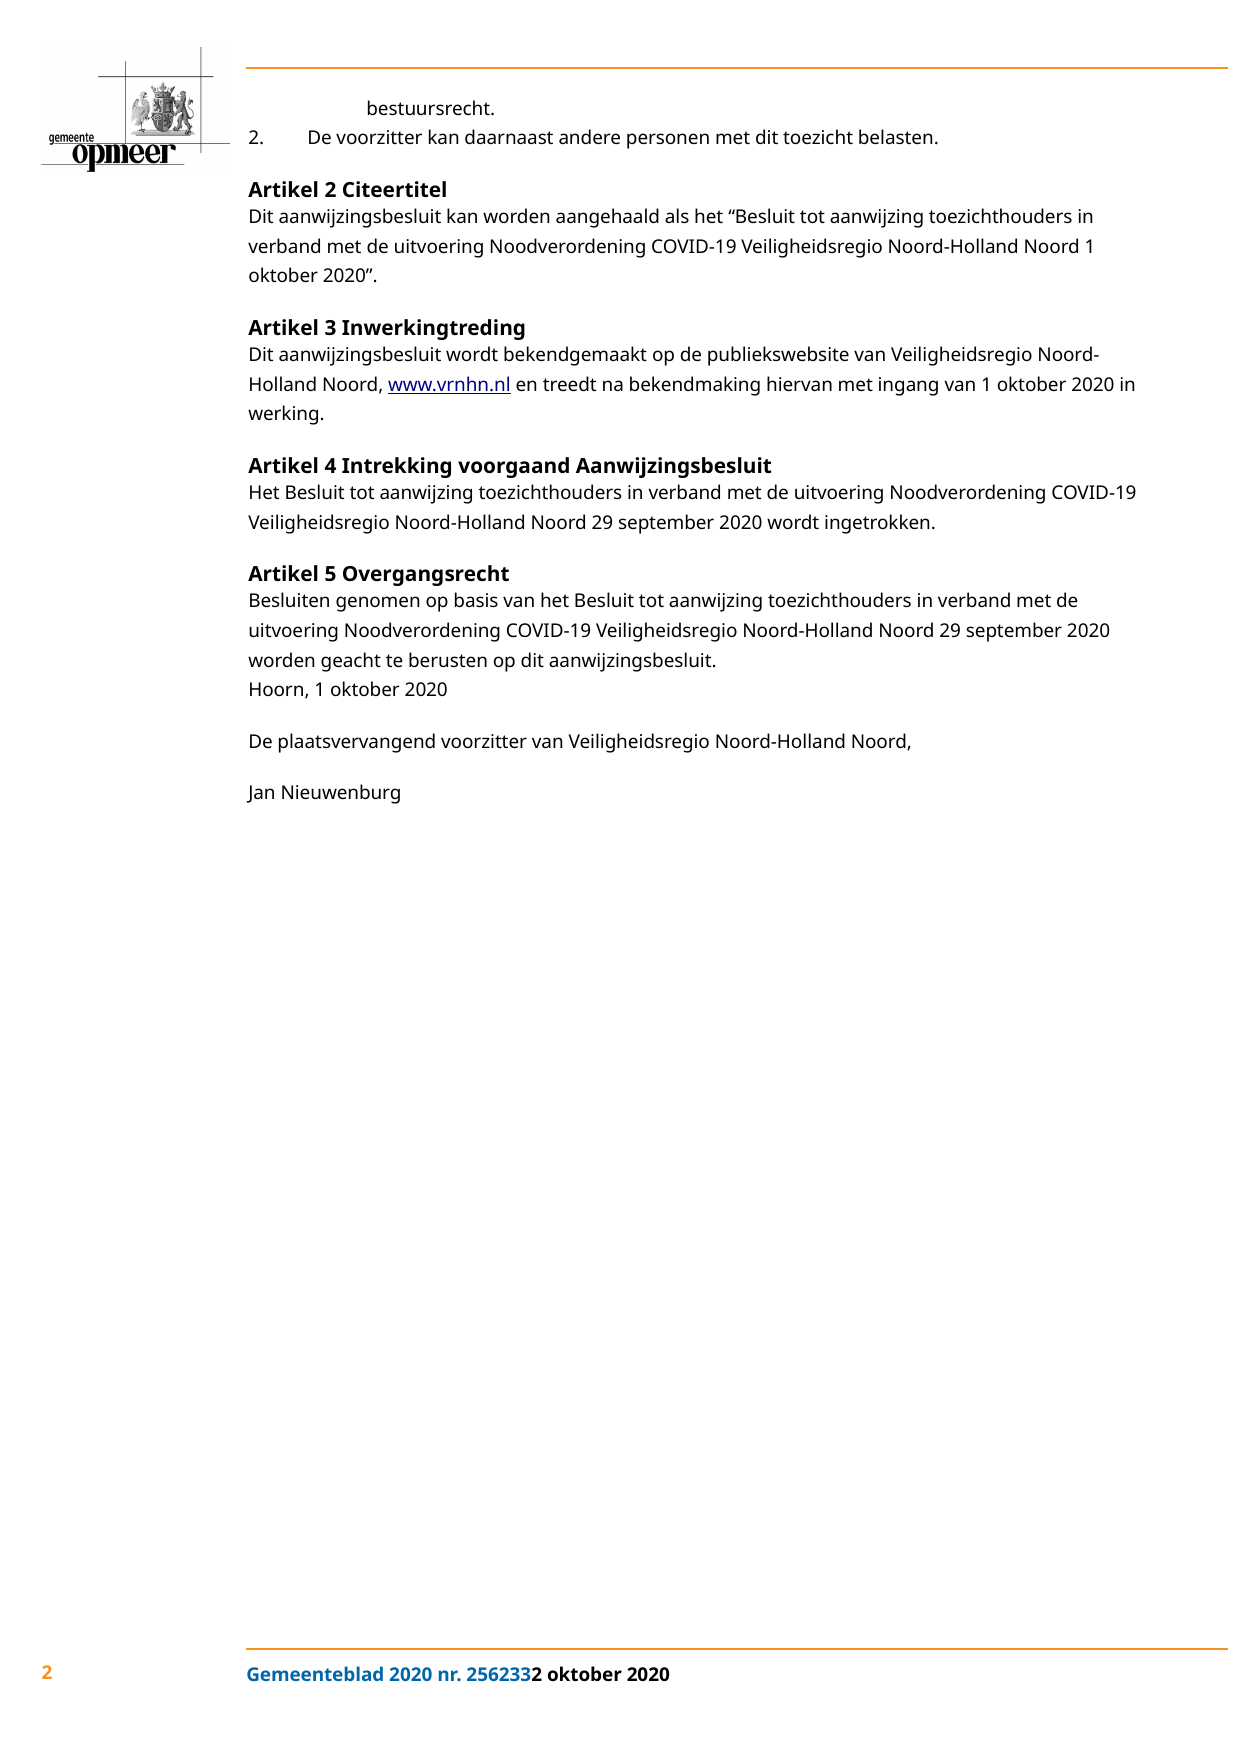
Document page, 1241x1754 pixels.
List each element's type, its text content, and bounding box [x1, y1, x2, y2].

picture [41, 47, 231, 172]
text Artikel 5 Overgangsrecht [248, 559, 1152, 588]
text Artikel 4 Intrekking voorgaand Aanwijzingsbesluit [248, 451, 1152, 479]
text Artikel 3 Inwerkingtreding [248, 313, 1152, 341]
text Dit aanwijzingsbesluit wordt bekendgemaakt op de publiekswebsite van Veiligheidsregio Noord-Holland Noord, www.vrnhn.nl en treedt na bekendmaking hiervan met ingang van 1 oktober 2020 in werking. [248, 341, 1152, 426]
text Jan Nieuwenburg [248, 779, 1152, 805]
text Besluiten genomen op basis van het Besluit tot aanwijzing toezichthouders in verband met de uitvoering Noodverordening COVID-19 Veiligheidsregio Noord-Holland Noord 29 september 2020 worden geacht te berusten op dit aanwijzingsbesluit. [248, 588, 1152, 673]
text Hoorn, 1 oktober 2020 [248, 676, 1152, 702]
text Artikel 2 Citeertitel [248, 175, 1152, 203]
list De voorzitter kan daarnaast andere personen met dit toezicht belasten. [248, 124, 1152, 150]
list bestuursrecht. [307, 95, 1152, 121]
text De plaatsvervangend voorzitter van Veiligheidsregio Noord-Holland Noord, [248, 728, 1152, 754]
text Het Besluit tot aanwijzing toezichthouders in verband met de uitvoering Noodverordening COVID-19 Veiligheidsregio Noord-Holland Noord 29 september 2020 wordt ingetrokken. [248, 479, 1152, 534]
text Dit aanwijzingsbesluit kan worden aangehaald als het “Besluit tot aanwijzing toezichthouders in verband met de uitvoering Noodverordening COVID-19 Veiligheidsregio Noord-Holland Noord 1 oktober 2020”. [248, 203, 1152, 288]
